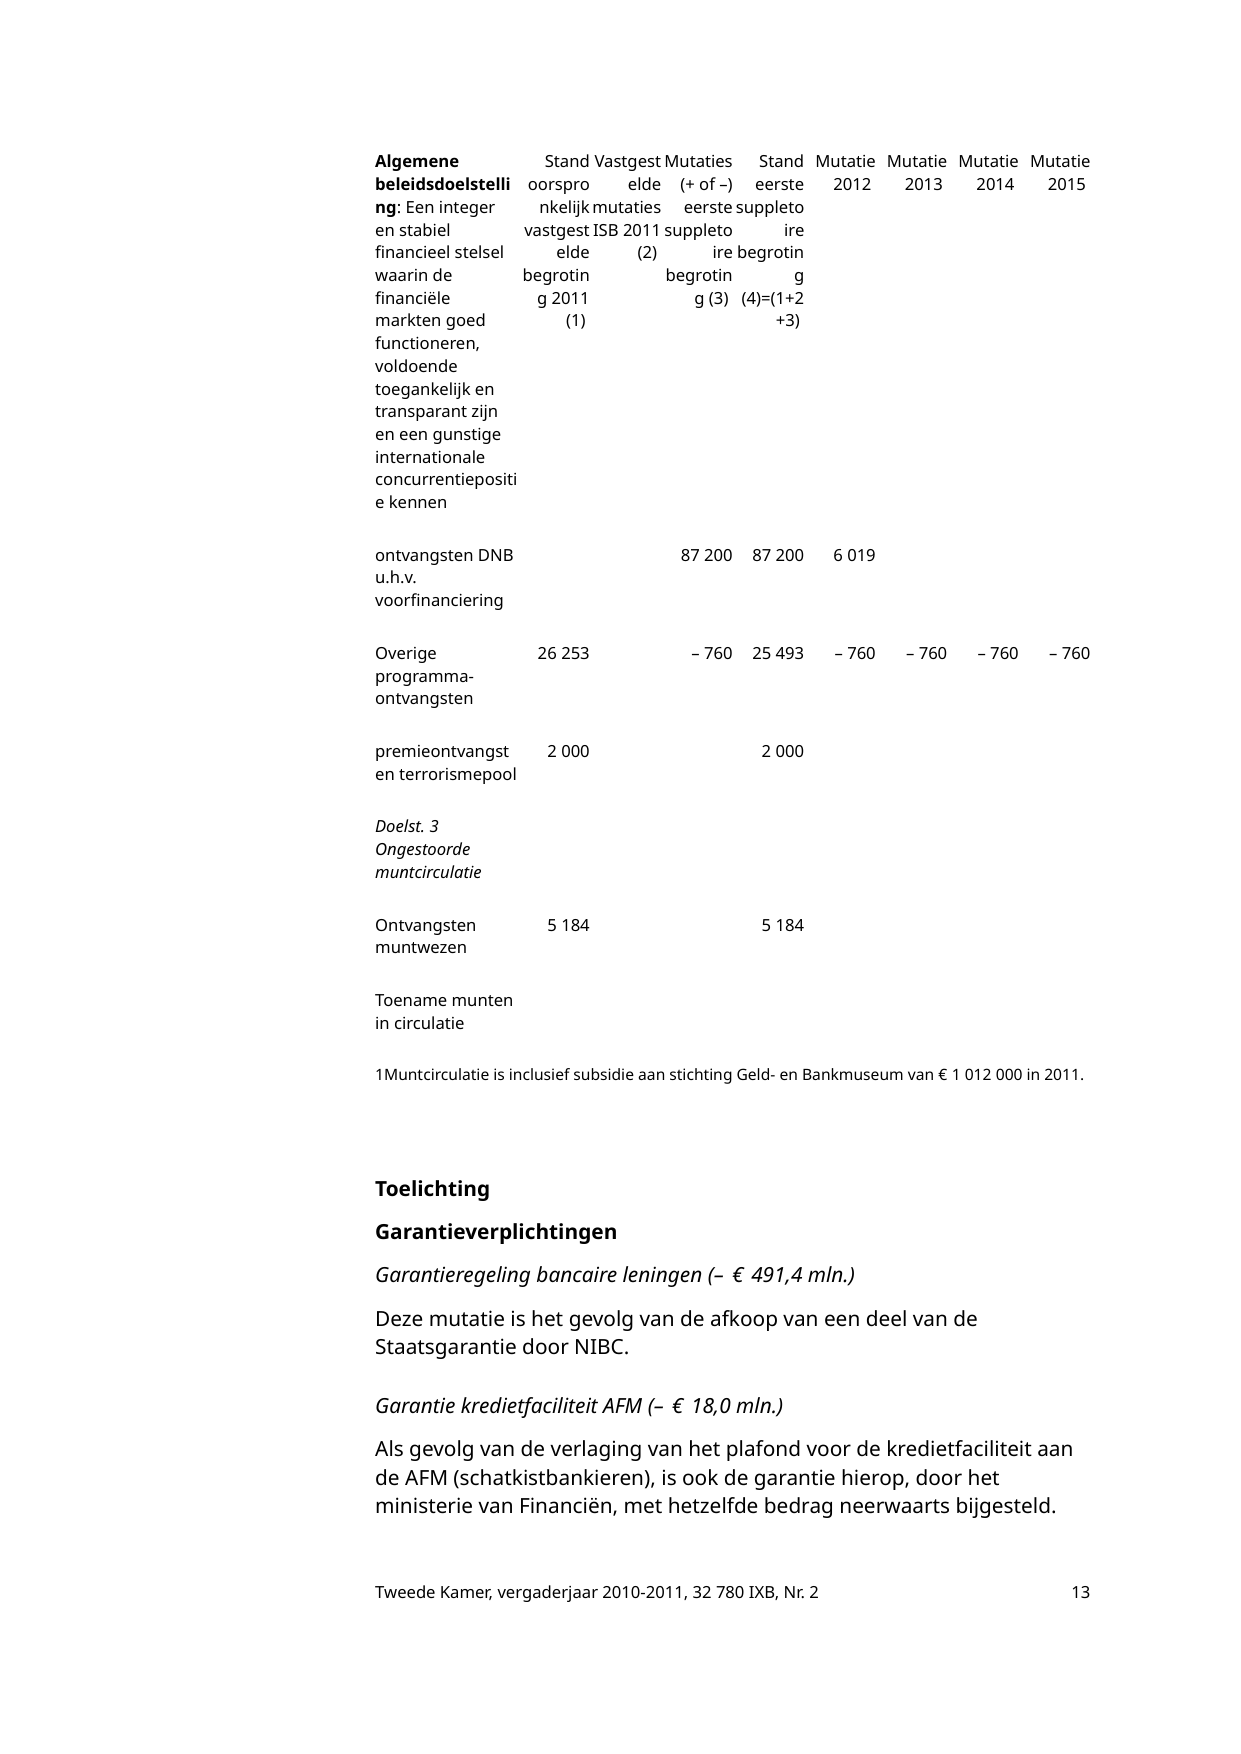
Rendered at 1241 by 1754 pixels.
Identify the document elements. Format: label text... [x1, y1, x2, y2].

table_cell [590, 740, 661, 815]
text Garantieregeling bancaire leningen (– € 491,4 mln.) [375, 1261, 1090, 1289]
table_cell [947, 815, 1018, 913]
table_cell 26 253 [518, 641, 589, 739]
table_cell – 760 [947, 641, 1018, 739]
table_header Vastgestelde mutaties ISB 2011 (2) [590, 150, 661, 543]
table_cell [518, 989, 589, 1064]
table_cell [804, 989, 876, 1064]
table_cell [876, 543, 947, 641]
table_header Mutatie 2014 [947, 150, 1018, 543]
text Garantie kredietfaciliteit AFM (– € 18,0 mln.) [375, 1391, 1090, 1419]
table_cell [947, 740, 1018, 815]
table_cell [661, 913, 732, 988]
table_cell [1019, 913, 1090, 988]
table_header Mutatie 2013 [876, 150, 947, 543]
table_cell – 760 [804, 641, 876, 739]
table_cell 5 184 [733, 913, 804, 988]
table_cell 87 200 [661, 543, 732, 641]
table_cell [947, 913, 1018, 988]
text Toelichting [375, 1174, 1090, 1202]
table_cell [518, 543, 589, 641]
table_cell [804, 740, 876, 815]
table_cell Toename munten in circulatie [375, 989, 518, 1064]
table_cell [1019, 740, 1090, 815]
table_cell [733, 815, 804, 913]
table_cell 87 200 [733, 543, 804, 641]
table_cell – 760 [661, 641, 732, 739]
table_cell 6 019 [804, 543, 876, 641]
table_cell Ontvangsten muntwezen [375, 913, 518, 988]
table_cell [1019, 543, 1090, 641]
table_cell [804, 913, 876, 988]
table_cell 1Muntcirculatie is inclusief subsidie aan stichting Geld- en Bankmuseum van € 1 012 000 in 2011. [375, 1064, 1090, 1115]
text Als gevolg van de verlaging van het plafond voor de kredietfaciliteit aan de AFM (schatkistbankieren), is ook de garantie hierop, door het ministerie van Financiën, met hetzelfde bedrag neerwaarts bijgesteld. [375, 1434, 1090, 1519]
table_cell – 760 [876, 641, 947, 739]
table_cell [876, 989, 947, 1064]
table_cell [947, 989, 1018, 1064]
table_header Mutatie 2012 [804, 150, 876, 543]
table_header Stand oorspronkelijk vastgestelde begroting 2011 (1) [518, 150, 589, 543]
table_header Mutaties (+ of –) eerste suppletoire begroting (3) [661, 150, 732, 543]
table_cell [661, 815, 732, 913]
table_cell [661, 989, 732, 1064]
table_header Mutatie 2015 [1019, 150, 1090, 543]
table_cell [1019, 815, 1090, 913]
table_header Stand eerste suppletoire begroting (4)=(1+2+3) [733, 150, 804, 543]
table_cell [661, 740, 732, 815]
table_cell – 760 [1019, 641, 1090, 739]
table_cell Doelst. 3 Ongestoorde muntcirculatie [375, 815, 518, 913]
table_cell 2 000 [733, 740, 804, 815]
text Deze mutatie is het gevolg van de afkoop van een deel van de Staatsgarantie door NIBC. [375, 1304, 1090, 1361]
table_cell 2 000 [518, 740, 589, 815]
table_cell [590, 913, 661, 988]
table_cell ontvangsten DNB u.h.v. voorfinanciering [375, 543, 518, 641]
table_cell [876, 815, 947, 913]
table_cell [876, 740, 947, 815]
table_cell [590, 641, 661, 739]
table_cell Overige programma-ontvangsten [375, 641, 518, 739]
table_cell 5 184 [518, 913, 589, 988]
table_cell [590, 815, 661, 913]
table_cell [876, 913, 947, 988]
table_header Algemene beleidsdoelstelling: Een integer en stabiel financieel stelsel waarin de financiële markten goed functioneren, voldoende toegankelijk en transparant zijn en een gunstige internationale concurrentiepositie kennen [375, 150, 518, 543]
table_cell [590, 543, 661, 641]
table_cell 25 493 [733, 641, 804, 739]
table_cell [1019, 989, 1090, 1064]
table_cell [947, 543, 1018, 641]
table_cell [804, 815, 876, 913]
table_cell [518, 815, 589, 913]
text Garantieverplichtingen [375, 1217, 1090, 1246]
table_cell premieontvangsten terrorismepool [375, 740, 518, 815]
table_cell [733, 989, 804, 1064]
table_cell [590, 989, 661, 1064]
